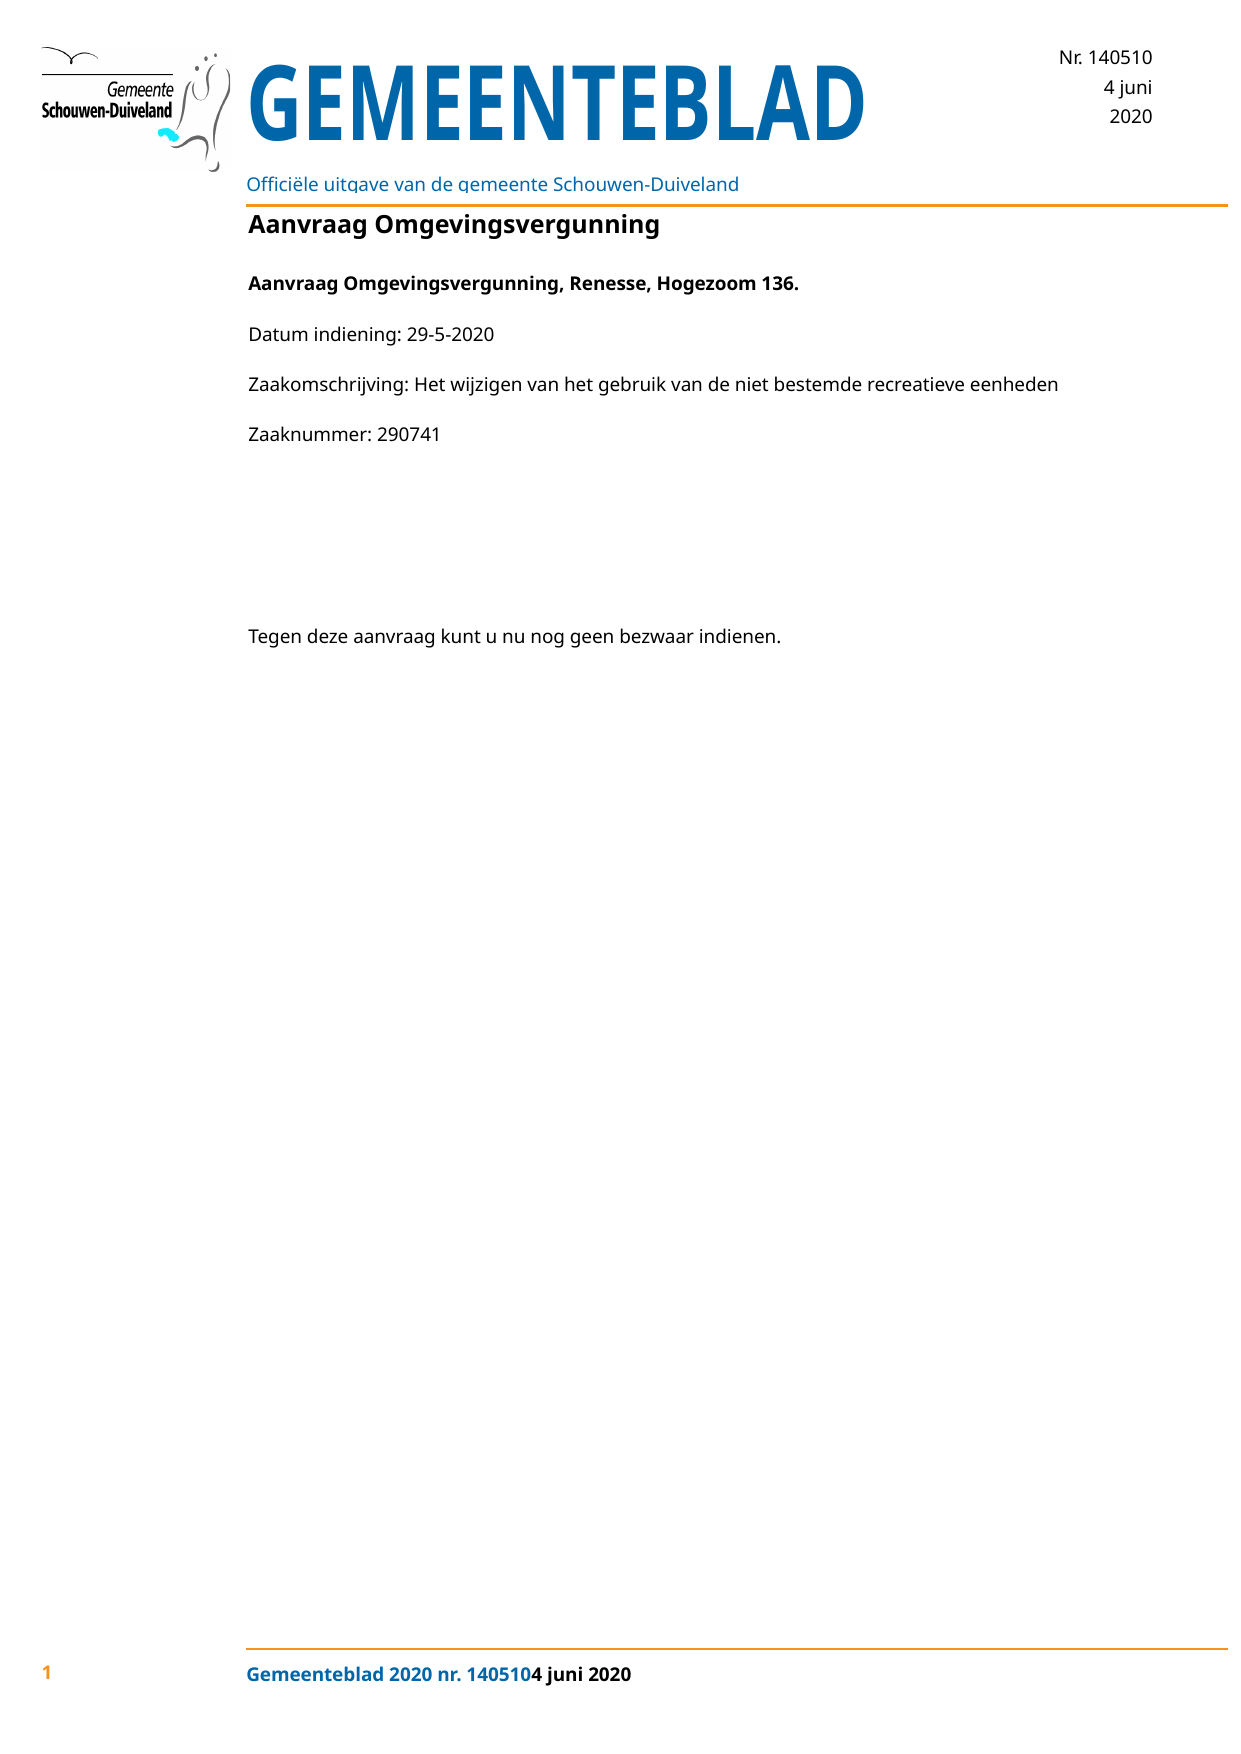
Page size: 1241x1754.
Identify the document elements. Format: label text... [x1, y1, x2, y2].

text Zaaknummer: 290741 [248, 422, 1152, 447]
text Aanvraag Omgevingsvergunning, Renesse, Hogezoom 136. [248, 270, 1152, 296]
text Datum indiening: 29-5-2020 [248, 321, 1152, 346]
text Zaakomschrijving: Het wijzigen van het gebruik van de niet bestemde recreatieve eenheden [248, 371, 1152, 397]
text Aanvraag Omgevingsvergunning [248, 207, 1152, 241]
picture [41, 47, 231, 172]
text Tegen deze aanvraag kunt u nu nog geen bezwaar indienen. [248, 623, 1152, 649]
